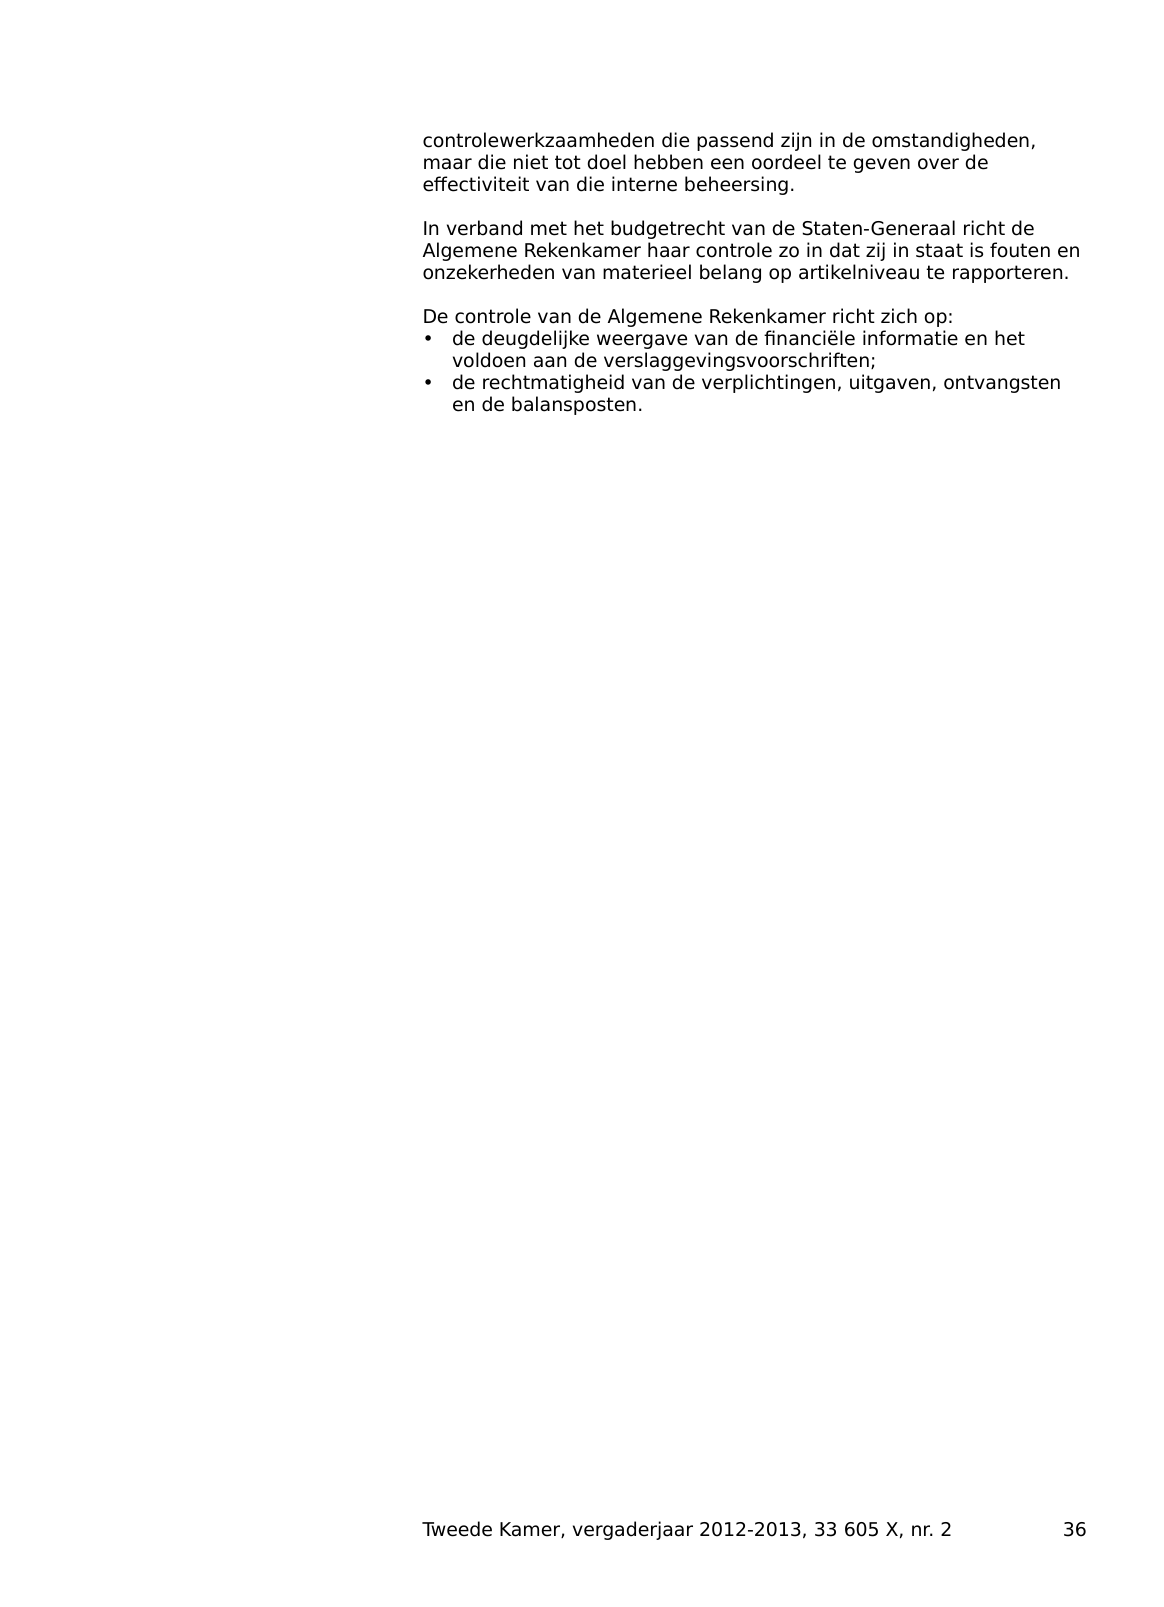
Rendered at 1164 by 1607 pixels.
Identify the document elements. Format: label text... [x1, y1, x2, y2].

text • de rechtmatigheid van de verplichtingen, uitgaven, ontvangsten en de balansposten. [422, 372, 1087, 416]
text De controle van de Algemene Rekenkamer richt zich op: [422, 306, 1087, 328]
text • de deugdelijke weergave van de financiële informatie en het voldoen aan de verslaggevingsvoorschriften; [422, 328, 1087, 372]
text controlewerkzaamheden die passend zijn in de omstandigheden, maar die niet tot doel hebben een oordeel te geven over de effectiviteit van die interne beheersing. [422, 130, 1087, 196]
text In verband met het budgetrecht van de Staten-Generaal richt de Algemene Rekenkamer haar controle zo in dat zij in staat is fouten en onzekerheden van materieel belang op artikelniveau te rapporteren. [422, 218, 1087, 284]
